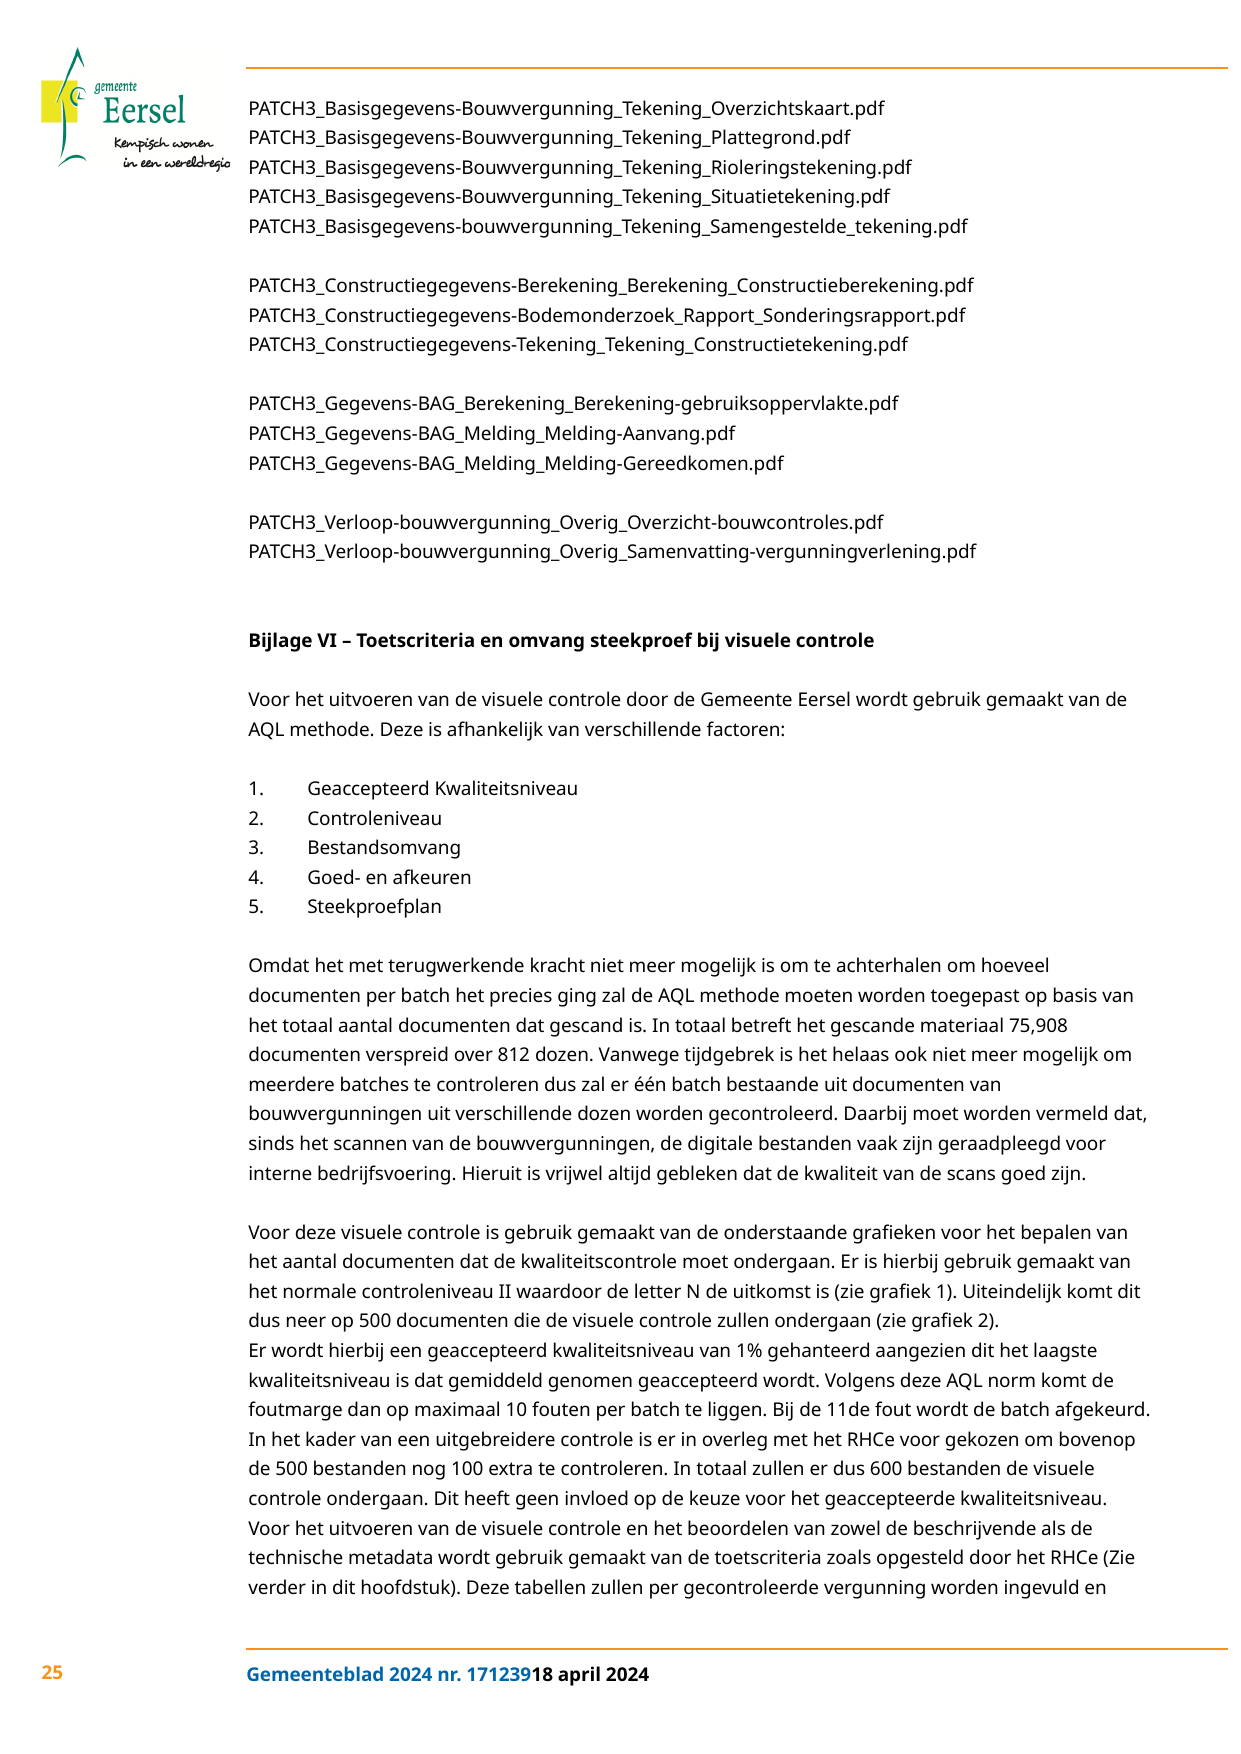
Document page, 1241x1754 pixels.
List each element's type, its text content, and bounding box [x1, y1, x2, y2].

text PATCH3_Basisgegevens-Bouwvergunning_Tekening_Situatietekening.pdf [248, 183, 1152, 209]
text Voor het uitvoeren van de visuele controle en het beoordelen van zowel de beschrijvende als de technische metadata wordt gebruik gemaakt van de toetscriteria zoals opgesteld door het RHCe (Zie verder in dit hoofdstuk). Deze tabellen zullen per gecontroleerde vergunning worden ingevuld en [248, 1515, 1152, 1600]
picture [41, 47, 231, 172]
list Goed- en afkeuren [248, 864, 1152, 890]
text PATCH3_Basisgegevens-bouwvergunning_Tekening_Samengestelde_tekening.pdf [248, 213, 1152, 239]
text In het kader van een uitgebreidere controle is er in overleg met het RHCe voor gekozen om bovenop de 500 bestanden nog 100 extra te controleren. In totaal zullen er dus 600 bestanden de visuele controle ondergaan. Dit heeft geen invloed op de keuze voor het geaccepteerde kwaliteitsniveau. [248, 1426, 1152, 1511]
text PATCH3_Gegevens-BAG_Melding_Melding-Aanvang.pdf [248, 420, 1152, 446]
text PATCH3_Constructiegegevens-Bodemonderzoek_Rapport_Sonderingsrapport.pdf [248, 302, 1152, 328]
list Geaccepteerd Kwaliteitsniveau [248, 775, 1152, 801]
text PATCH3_Constructiegegevens-Tekening_Tekening_Constructietekening.pdf [248, 331, 1152, 357]
text PATCH3_Gegevens-BAG_Melding_Melding-Gereedkomen.pdf [248, 450, 1152, 476]
text Voor deze visuele controle is gebruik gemaakt van de onderstaande grafieken voor het bepalen van het aantal documenten dat de kwaliteitscontrole moet ondergaan. Er is hierbij gebruik gemaakt van het normale controleniveau II waardoor de letter N de uitkomst is (zie grafiek 1). Uiteindelijk komt dit dus neer op 500 documenten die de visuele controle zullen ondergaan (zie grafiek 2). [248, 1219, 1152, 1333]
list Controleniveau [248, 805, 1152, 831]
text PATCH3_Basisgegevens-Bouwvergunning_Tekening_Rioleringstekening.pdf [248, 154, 1152, 180]
text PATCH3_Basisgegevens-Bouwvergunning_Tekening_Plattegrond.pdf [248, 124, 1152, 150]
text PATCH3_Constructiegegevens-Berekening_Berekening_Constructieberekening.pdf [248, 272, 1152, 298]
text PATCH3_Gegevens-BAG_Berekening_Berekening-gebruiksoppervlakte.pdf [248, 391, 1152, 416]
list Bestandsomvang [248, 834, 1152, 860]
text PATCH3_Verloop-bouwvergunning_Overig_Overzicht-bouwcontroles.pdf [248, 509, 1152, 535]
text Bijlage VI – Toetscriteria en omvang steekproef bij visuele controle [248, 627, 1152, 653]
text PATCH3_Verloop-bouwvergunning_Overig_Samenvatting-vergunningverlening.pdf [248, 538, 1152, 564]
list Steekproefplan [248, 893, 1152, 919]
text PATCH3_Basisgegevens-Bouwvergunning_Tekening_Overzichtskaart.pdf [248, 95, 1152, 121]
text Omdat het met terugwerkende kracht niet meer mogelijk is om te achterhalen om hoeveel documenten per batch het precies ging zal de AQL methode moeten worden toegepast op basis van het totaal aantal documenten dat gescand is. In totaal betreft het gescande materiaal 75,908 documenten verspreid over 812 dozen. Vanwege tijdgebrek is het helaas ook niet meer mogelijk om meerdere batches te controleren dus zal er één batch bestaande uit documenten van bouwvergunningen uit verschillende dozen worden gecontroleerd. Daarbij moet worden vermeld dat, sinds het scannen van de bouwvergunningen, de digitale bestanden vaak zijn geraadpleegd voor interne bedrijfsvoering. Hieruit is vrijwel altijd gebleken dat de kwaliteit van de scans goed zijn. [248, 953, 1152, 1186]
text Er wordt hierbij een geaccepteerd kwaliteitsniveau van 1% gehanteerd aangezien dit het laagste kwaliteitsniveau is dat gemiddeld genomen geaccepteerd wordt. Volgens deze AQL norm komt de foutmarge dan op maximaal 10 fouten per batch te liggen. Bij de 11de fout wordt de batch afgekeurd. [248, 1337, 1152, 1422]
text Voor het uitvoeren van de visuele controle door de Gemeente Eersel wordt gebruik gemaakt van de AQL methode. Deze is afhankelijk van verschillende factoren: [248, 686, 1152, 742]
